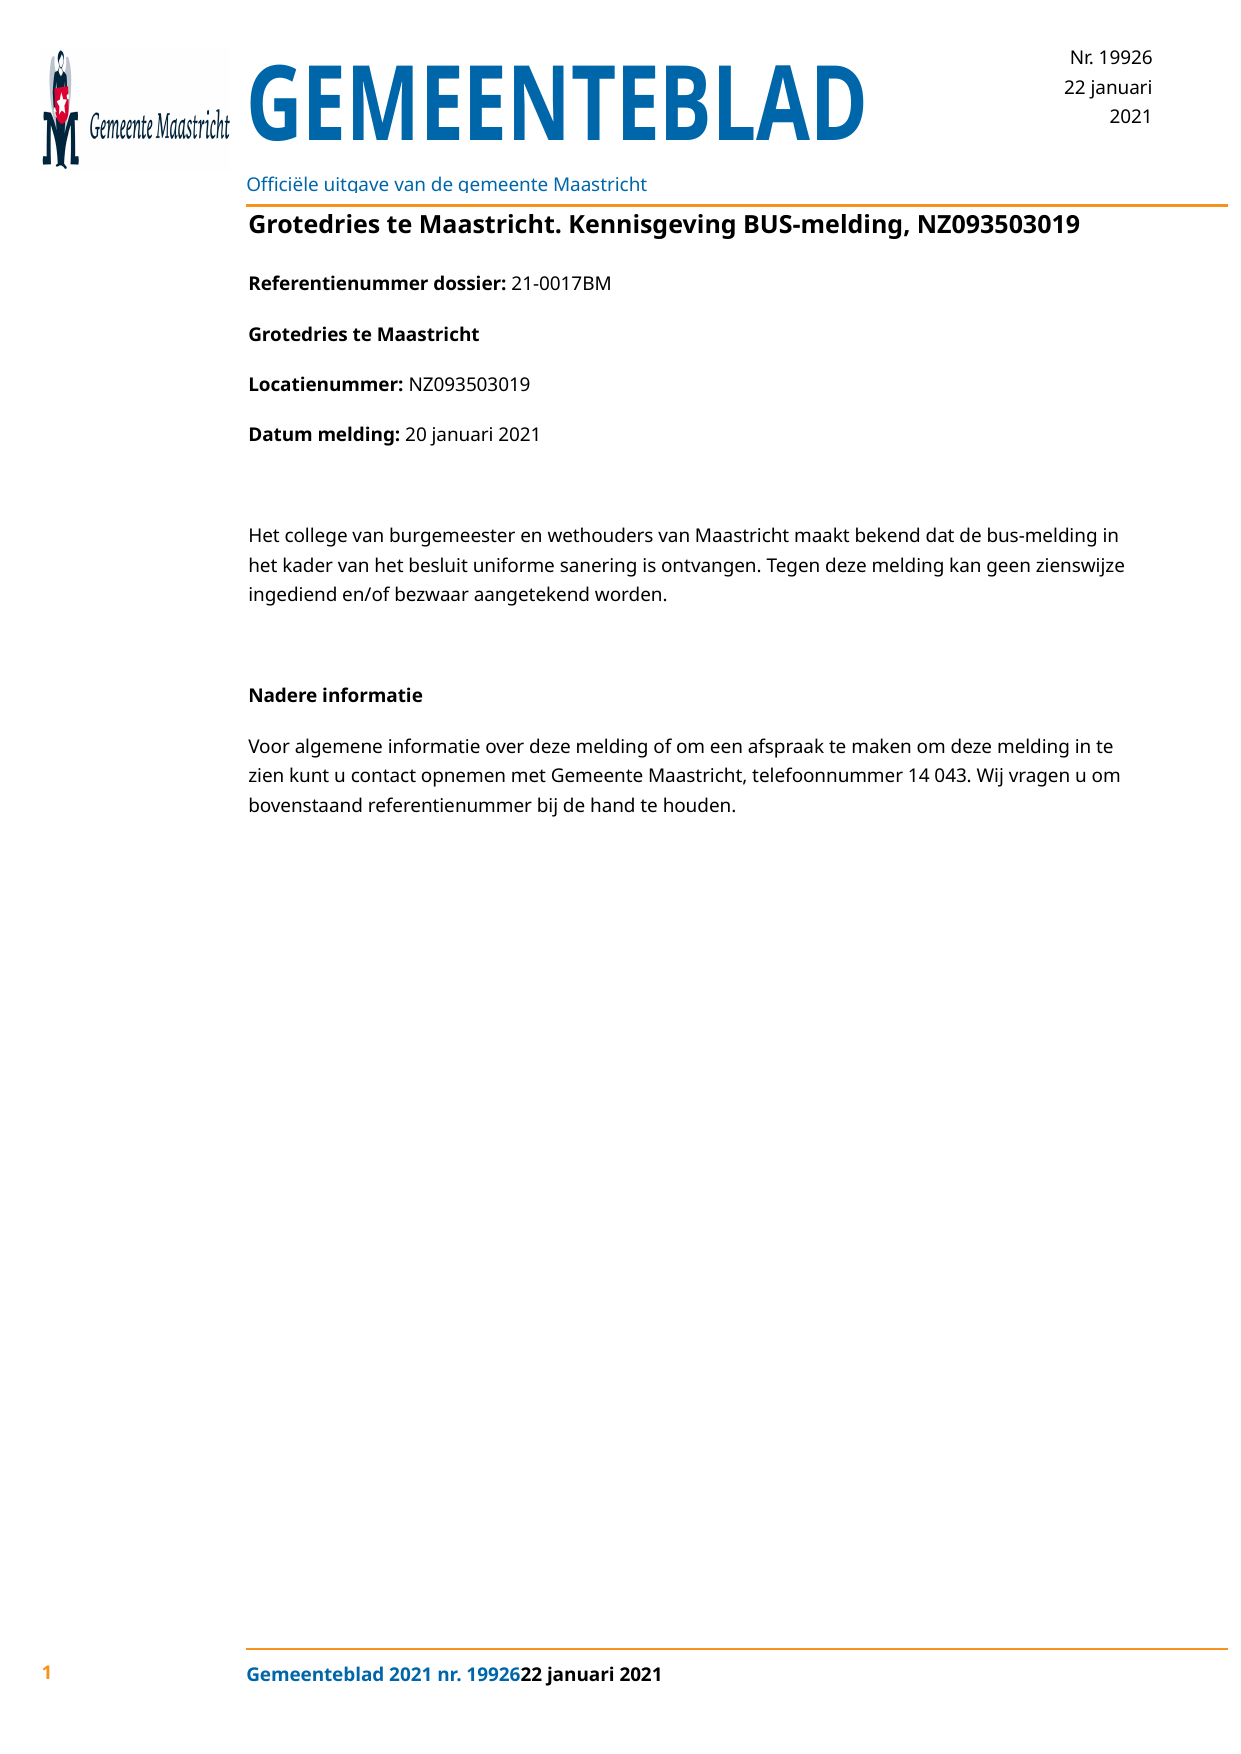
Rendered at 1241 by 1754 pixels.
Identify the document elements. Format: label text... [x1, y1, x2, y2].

text Het college van burgemeester en wethouders van Maastricht maakt bekend dat de bus-melding in het kader van het besluit uniforme sanering is ontvangen. Tegen deze melding kan geen zienswijze ingediend en/of bezwaar aangetekend worden. [248, 522, 1152, 607]
text Locatienummer: NZ093503019 [248, 371, 1152, 397]
text Nadere informatie [248, 682, 1152, 708]
text Voor algemene informatie over deze melding of om een afspraak te maken om deze melding in te zien kunt u contact opnemen met Gemeente Maastricht, telefoonnummer 14 043. Wij vragen u om bovenstaand referentienummer bij de hand te houden. [248, 733, 1152, 818]
picture [41, 47, 231, 172]
text Grotedries te Maastricht. Kennisgeving BUS-melding, NZ093503019 [248, 207, 1152, 241]
text Datum melding: 20 januari 2021 [248, 422, 1152, 447]
text Referentienummer dossier: 21-0017BM [248, 270, 1152, 296]
text Grotedries te Maastricht [248, 321, 1152, 346]
